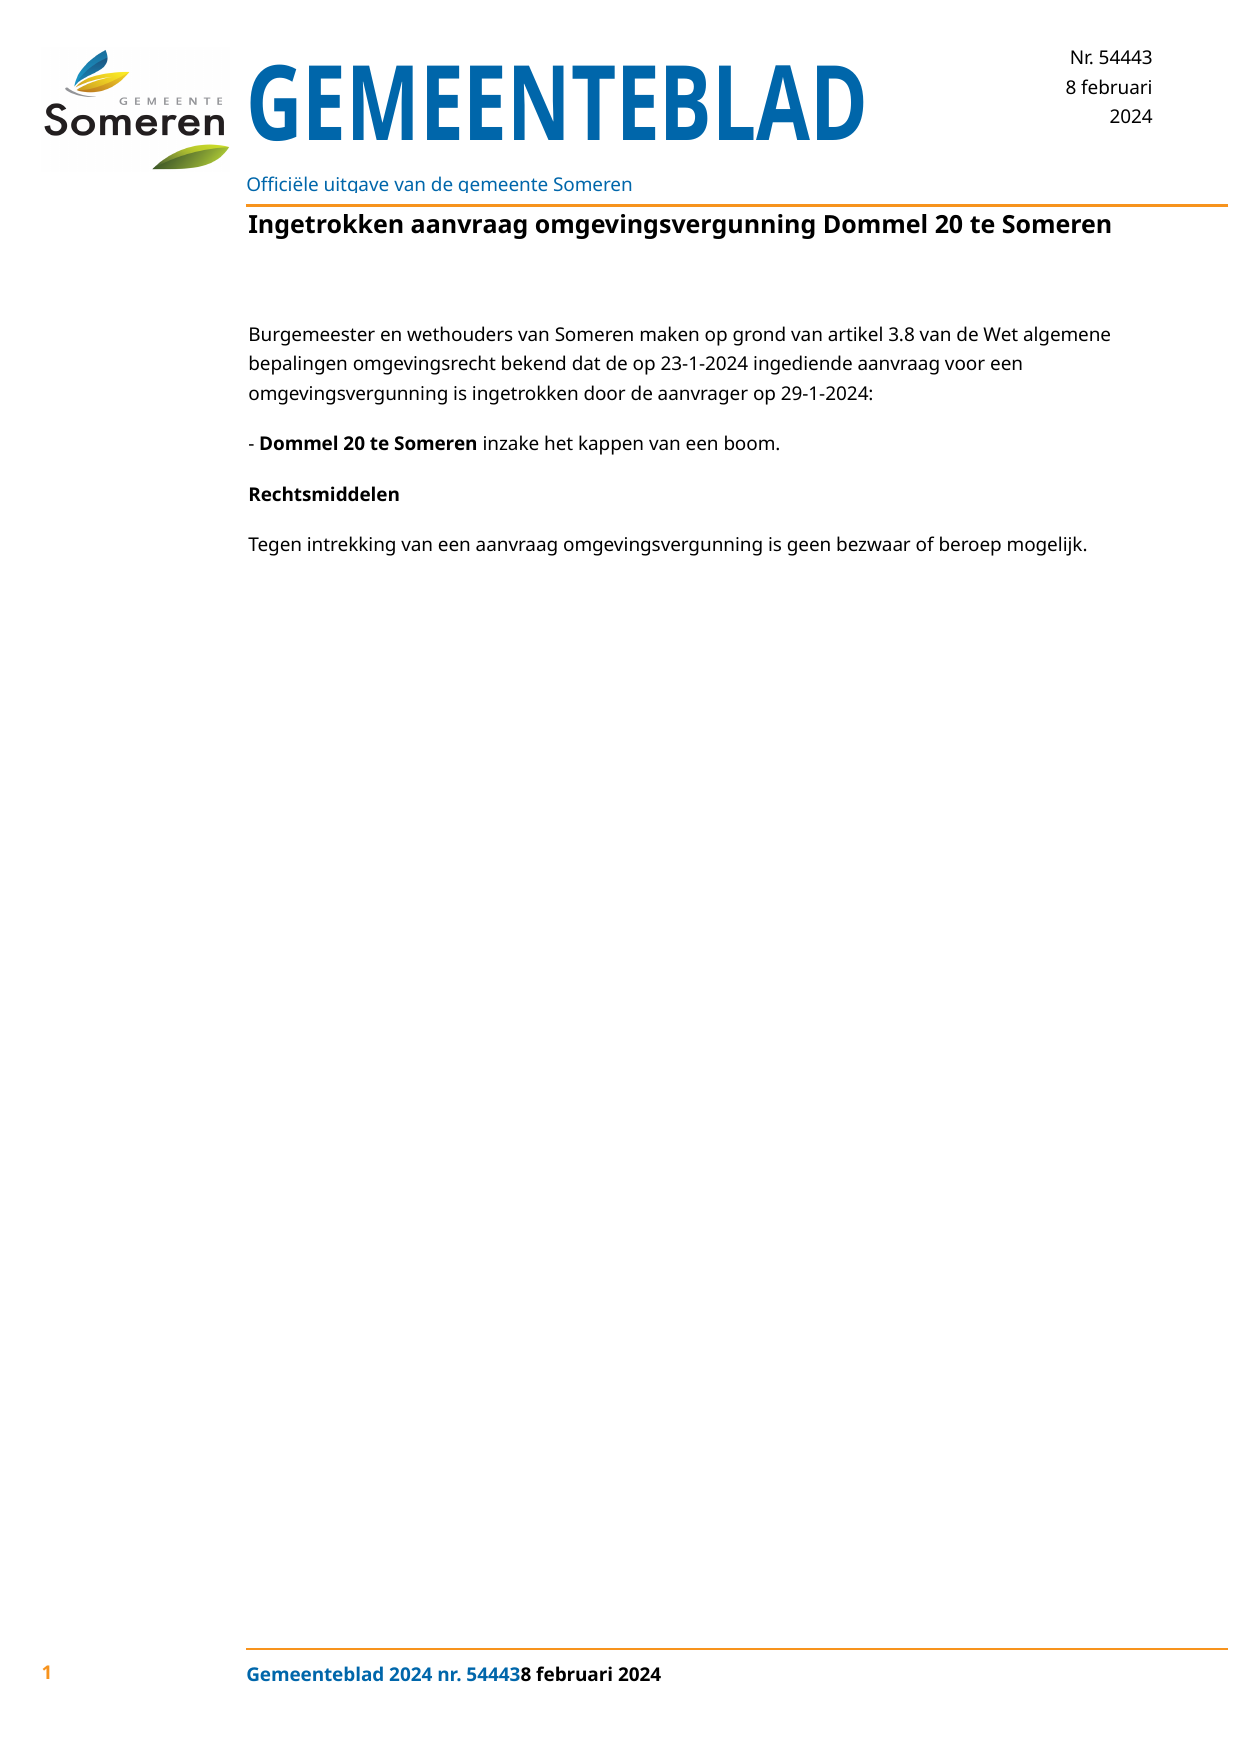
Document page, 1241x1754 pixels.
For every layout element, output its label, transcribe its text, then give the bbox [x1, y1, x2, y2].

text Tegen intrekking van een aanvraag omgevingsvergunning is geen bezwaar of beroep mogelijk. [248, 531, 1152, 557]
text - Dommel 20 te Someren inzake het kappen van een boom. [248, 430, 1152, 456]
text Ingetrokken aanvraag omgevingsvergunning Dommel 20 te Someren [248, 207, 1152, 241]
picture [41, 47, 231, 172]
text Rechtsmiddelen [248, 481, 1152, 506]
text Burgemeester en wethouders van Someren maken op grond van artikel 3.8 van de Wet algemene bepalingen omgevingsrecht bekend dat de op 23-1-2024 ingediende aanvraag voor een omgevingsvergunning is ingetrokken door de aanvrager op 29-1-2024: [248, 321, 1152, 406]
